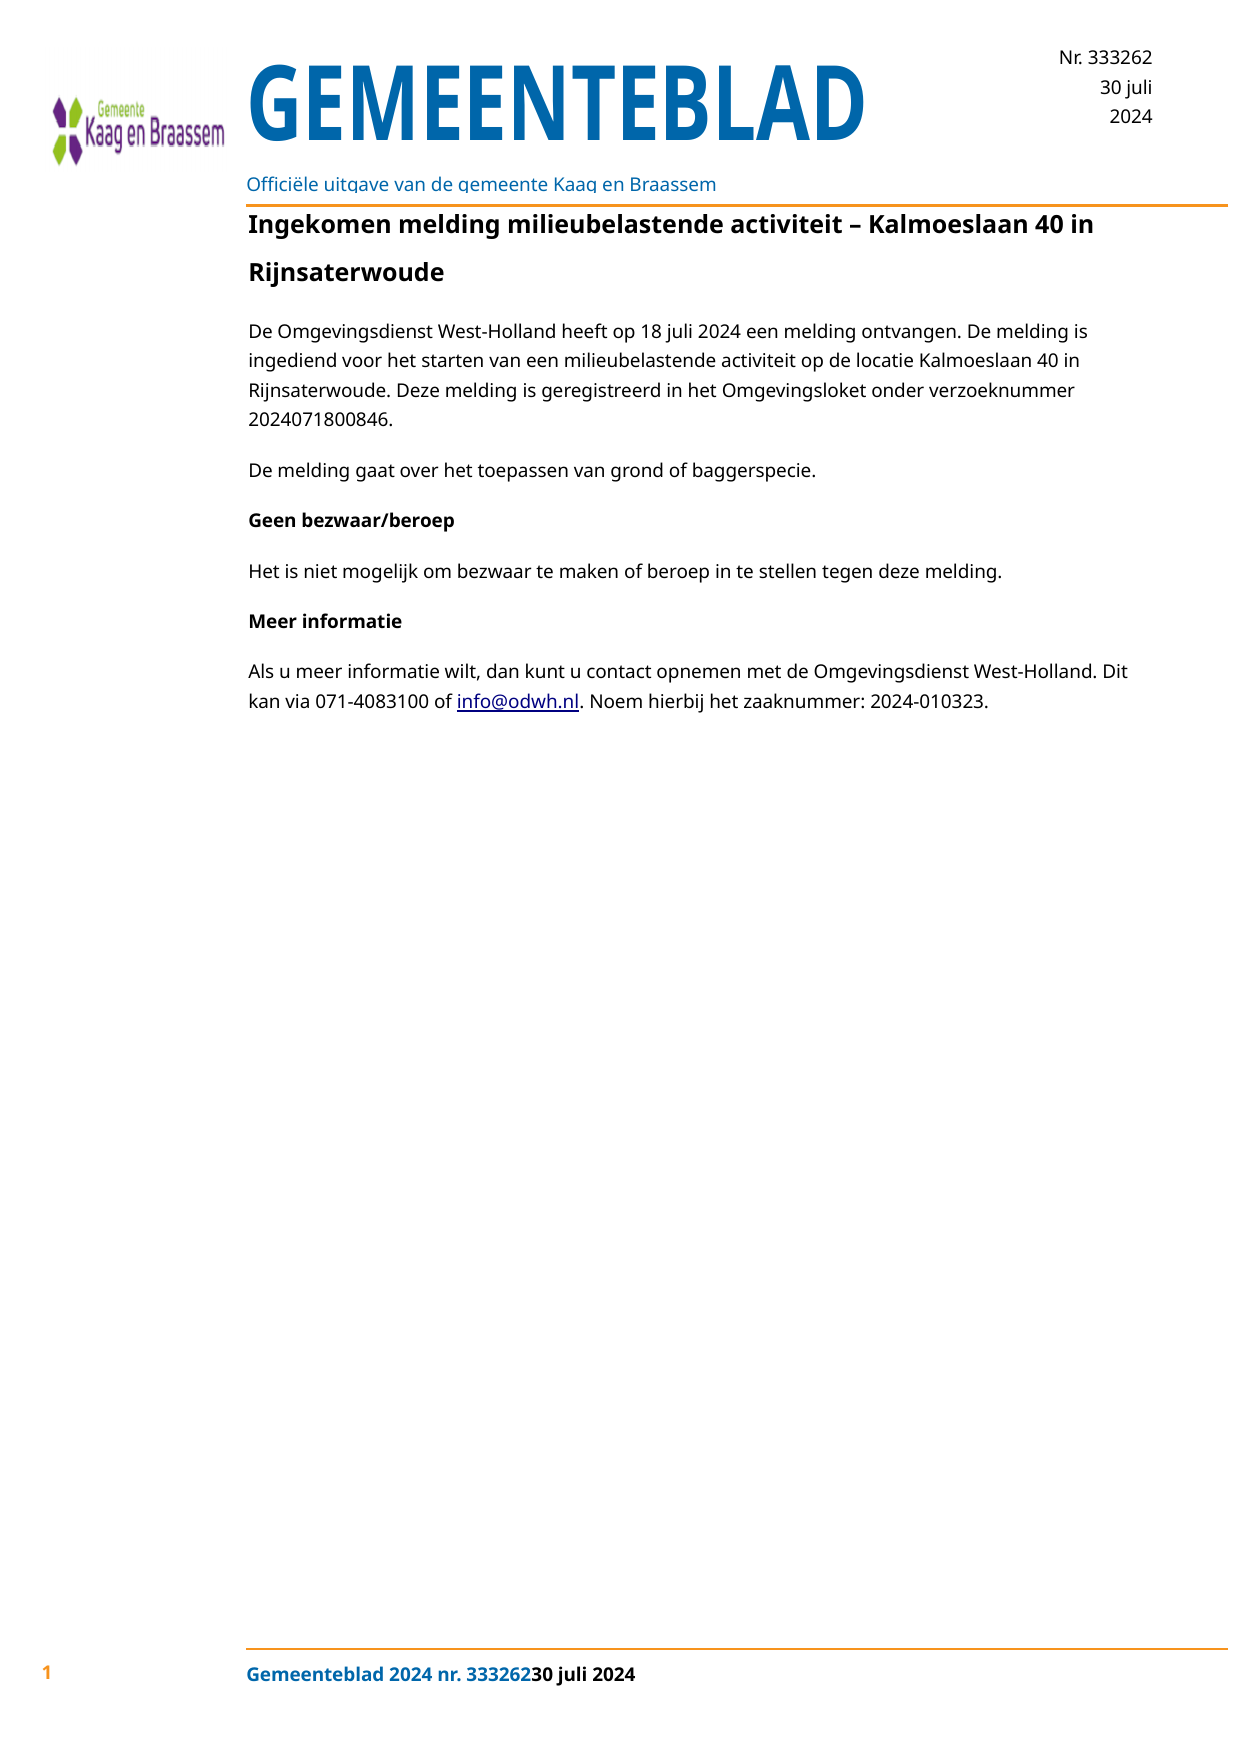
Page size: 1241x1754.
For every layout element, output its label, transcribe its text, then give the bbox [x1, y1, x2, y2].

picture [41, 47, 231, 172]
text Als u meer informatie wilt, dan kunt u contact opnemen met de Omgevingsdienst West-Holland. Dit kan via 071-4083100 of info@odwh.nl. Noem hierbij het zaaknummer: 2024-010323. [248, 659, 1152, 714]
text Het is niet mogelijk om bezwaar te maken of beroep in te stellen tegen deze melding. [248, 558, 1152, 584]
text Geen bezwaar/beroep [248, 507, 1152, 533]
text Meer informatie [248, 608, 1152, 634]
text De Omgevingsdienst West-Holland heeft op 18 juli 2024 een melding ontvangen. De melding is ingediend voor het starten van een milieubelastende activiteit op de locatie Kalmoeslaan 40 in Rijnsaterwoude. Deze melding is geregistreerd in het Omgevingsloket onder verzoeknummer 2024071800846. [248, 318, 1152, 432]
text De melding gaat over het toepassen van grond of baggerspecie. [248, 457, 1152, 483]
text Ingekomen melding milieubelastende activiteit – Kalmoeslaan 40 in Rijnsaterwoude [248, 207, 1152, 288]
